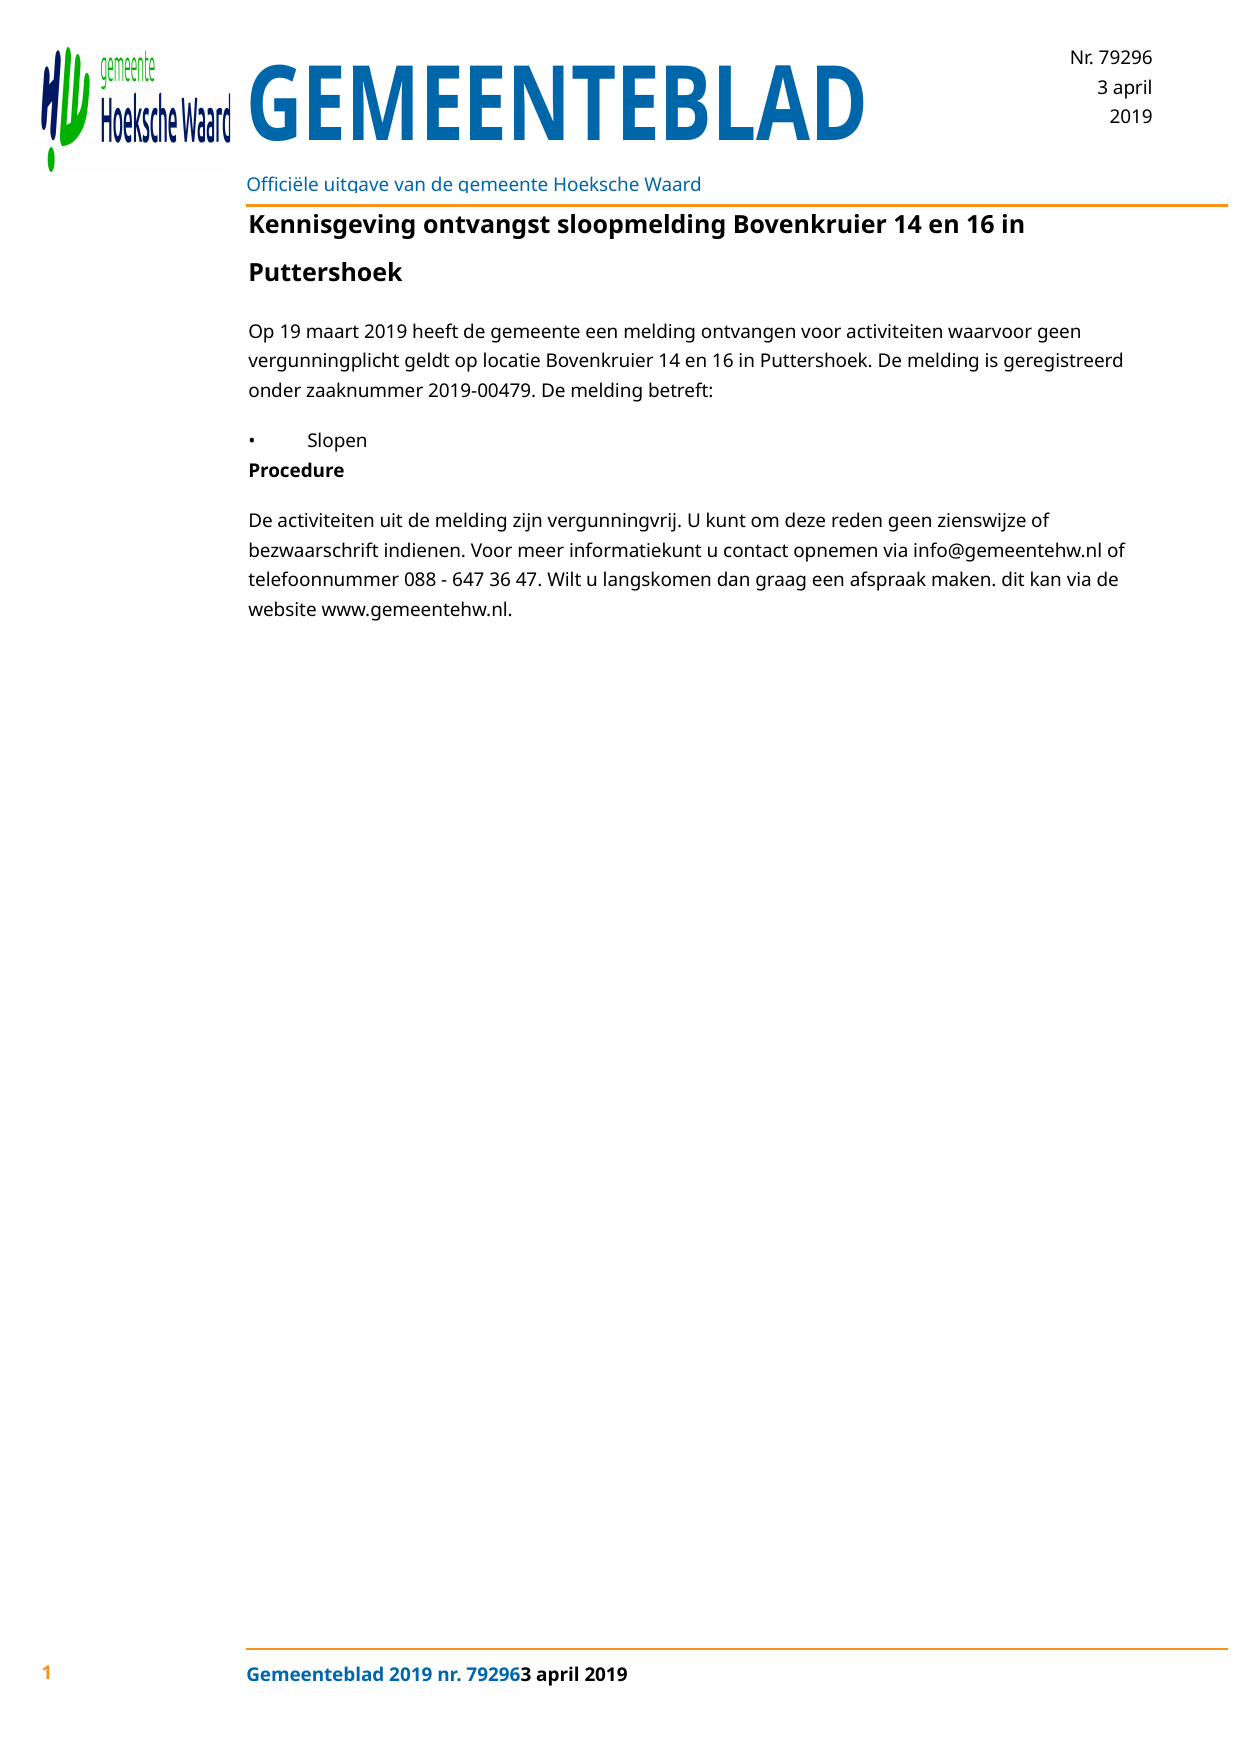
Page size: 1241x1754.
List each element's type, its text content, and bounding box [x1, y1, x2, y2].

text Procedure [248, 457, 1152, 483]
text De activiteiten uit de melding zijn vergunningvrij. U kunt om deze reden geen zienswijze of bezwaarschrift indienen. Voor meer informatiekunt u contact opnemen via info@gemeentehw.nl of telefoonnummer 088 - 647 36 47. Wilt u langskomen dan graag een afspraak maken. dit kan via de website www.gemeentehw.nl. [248, 507, 1152, 622]
text Kennisgeving ontvangst sloopmelding Bovenkruier 14 en 16 in Puttershoek [248, 207, 1152, 288]
picture [41, 47, 231, 172]
text Op 19 maart 2019 heeft de gemeente een melding ontvangen voor activiteiten waarvoor geen vergunningplicht geldt op locatie Bovenkruier 14 en 16 in Puttershoek. De melding is geregistreerd onder zaaknummer 2019-00479. De melding betreft: [248, 318, 1152, 403]
list Slopen [248, 427, 1152, 453]
